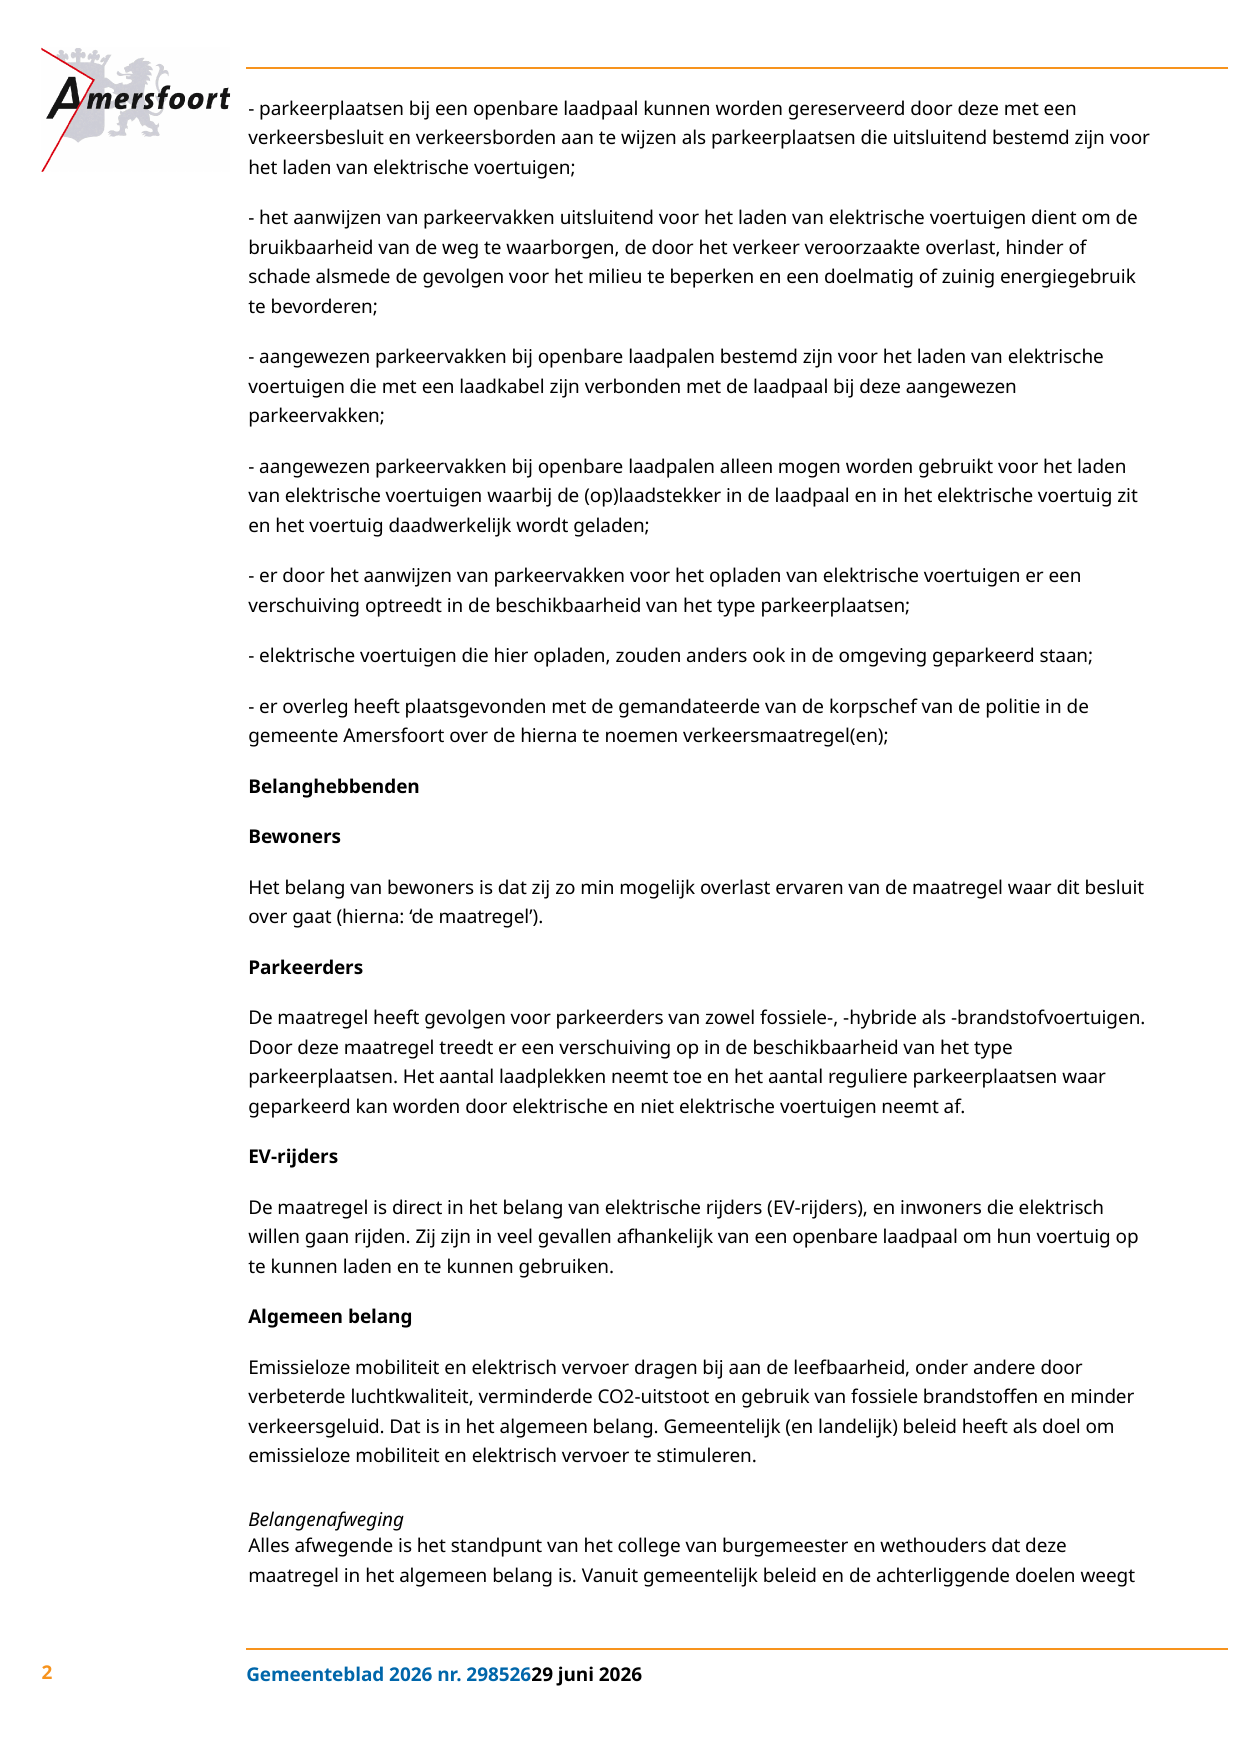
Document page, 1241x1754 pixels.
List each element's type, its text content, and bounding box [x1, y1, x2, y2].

text Alles afwegende is het standpunt van het college van burgemeester en wethouders dat deze maatregel in het algemeen belang is. Vanuit gemeentelijk beleid en de achterliggende doelen weegt [248, 1532, 1152, 1588]
text De maatregel heeft gevolgen voor parkeerders van zowel fossiele-, -hybride als -brandstofvoertuigen. Door deze maatregel treedt er een verschuiving op in de beschikbaarheid van het type parkeerplaatsen. Het aantal laadplekken neemt toe en het aantal reguliere parkeerplaatsen waar geparkeerd kan worden door elektrische en niet elektrische voertuigen neemt af. [248, 1004, 1152, 1119]
text - parkeerplaatsen bij een openbare laadpaal kunnen worden gereserveerd door deze met een verkeersbesluit en verkeersborden aan te wijzen als parkeerplaatsen die uitsluitend bestemd zijn voor het laden van elektrische voertuigen; [248, 95, 1152, 180]
text - het aanwijzen van parkeervakken uitsluitend voor het laden van elektrische voertuigen dient om de bruikbaarheid van de weg te waarborgen, de door het verkeer veroorzaakte overlast, hinder of schade alsmede de gevolgen voor het milieu te beperken en een doelmatig of zuinig energiegebruik te bevorderen; [248, 204, 1152, 319]
picture [41, 47, 231, 172]
text - aangewezen parkeervakken bij openbare laadpalen bestemd zijn voor het laden van elektrische voertuigen die met een laadkabel zijn verbonden met de laadpaal bij deze aangewezen parkeervakken; [248, 343, 1152, 428]
text De maatregel is direct in het belang van elektrische rijders (EV-rijders), en inwoners die elektrisch willen gaan rijden. Zij zijn in veel gevallen afhankelijk van een openbare laadpaal om hun voertuig op te kunnen laden en te kunnen gebruiken. [248, 1194, 1152, 1279]
text Parkeerders [248, 954, 1152, 980]
text - er overleg heeft plaatsgevonden met de gemandateerde van de korpschef van de politie in de gemeente Amersfoort over de hierna te noemen verkeersmaatregel(en); [248, 693, 1152, 748]
text EV-rijders [248, 1143, 1152, 1169]
text Het belang van bewoners is dat zij zo min mogelijk overlast ervaren van de maatregel waar dit besluit over gaat (hierna: ‘de maatregel’). [248, 874, 1152, 929]
text Emissieloze mobiliteit en elektrisch vervoer dragen bij aan de leefbaarheid, onder andere door verbeterde luchtkwaliteit, verminderde CO2-uitstoot en gebruik van fossiele brandstoffen en minder verkeersgeluid. Dat is in het algemeen belang. Gemeentelijk (en landelijk) beleid heeft als doel om emissieloze mobiliteit en elektrisch vervoer te stimuleren. [248, 1354, 1152, 1468]
text - elektrische voertuigen die hier opladen, zouden anders ook in de omgeving geparkeerd staan; [248, 643, 1152, 668]
text Belangenafweging [248, 1507, 1152, 1532]
text - aangewezen parkeervakken bij openbare laadpalen alleen mogen worden gebruikt voor het laden van elektrische voertuigen waarbij de (op)laadstekker in de laadpaal en in het elektrische voertuig zit en het voertuig daadwerkelijk wordt geladen; [248, 453, 1152, 538]
text Bewoners [248, 823, 1152, 849]
text - er door het aanwijzen van parkeervakken voor het opladen van elektrische voertuigen er een verschuiving optreedt in de beschikbaarheid van het type parkeerplaatsen; [248, 563, 1152, 618]
text Algemeen belang [248, 1303, 1152, 1329]
text Belanghebbenden [248, 773, 1152, 799]
